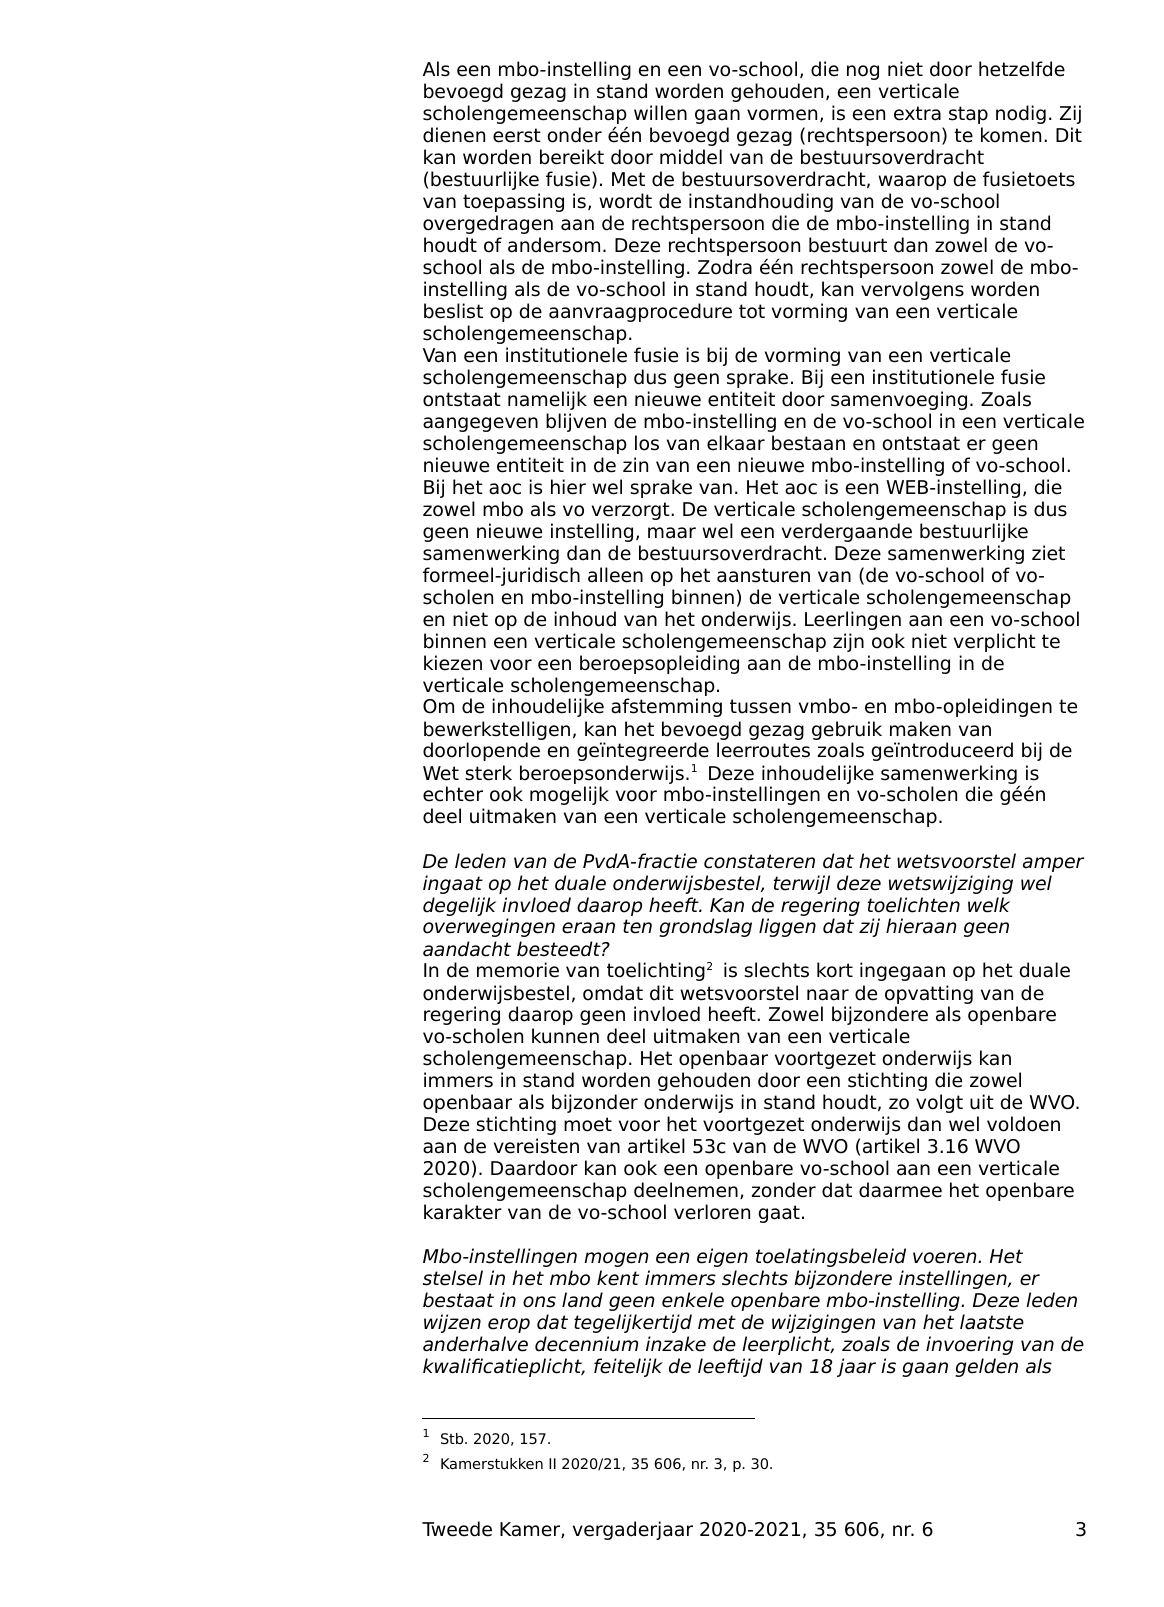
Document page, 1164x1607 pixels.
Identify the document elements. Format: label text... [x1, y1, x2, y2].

text Om de inhoudelijke afstemming tussen vmbo- en mbo-opleidingen te bewerkstelligen, kan het bevoegd gezag gebruik maken van doorlopende en geïntegreerde leerroutes zoals geïntroduceerd bij de Wet sterk beroepsonderwijs. Deze inhoudelijke samenwerking is echter ook mogelijk voor mbo-instellingen en vo-scholen die géén deel uitmaken van een verticale scholengemeenschap. [422, 696, 1087, 828]
text Van een institutionele fusie is bij de vorming van een verticale scholengemeenschap dus geen sprake. Bij een institutionele fusie ontstaat namelijk een nieuwe entiteit door samenvoeging. Zoals aangegeven blijven de mbo-instelling en de vo-school in een verticale scholengemeenschap los van elkaar bestaan en ontstaat er geen nieuwe entiteit in de zin van een nieuwe mbo-instelling of vo-school. Bij het aoc is hier wel sprake van. Het aoc is een WEB-instelling, die zowel mbo als vo verzorgt. De verticale scholengemeenschap is dus geen nieuwe instelling, maar wel een verdergaande bestuurlijke samenwerking dan de bestuursoverdracht. Deze samenwerking ziet formeel-juridisch alleen op het aansturen van (de vo-school of vo-scholen en mbo-instelling binnen) de verticale scholengemeenschap en niet op de inhoud van het onderwijs. Leerlingen aan een vo-school binnen een verticale scholengemeenschap zijn ook niet verplicht te kiezen voor een beroepsopleiding aan de mbo-instelling in de verticale scholengemeenschap. [422, 345, 1087, 696]
text De leden van de PvdA-fractie constateren dat het wetsvoorstel amper ingaat op het duale onderwijsbestel, terwijl deze wetswijziging wel degelijk invloed daarop heeft. Kan de regering toelichten welk overwegingen eraan ten grondslag liggen dat zij hieraan geen aandacht besteedt? [422, 851, 1087, 960]
text Als een mbo-instelling en een vo-school, die nog niet door hetzelfde bevoegd gezag in stand worden gehouden, een verticale scholengemeenschap willen gaan vormen, is een extra stap nodig. Zij dienen eerst onder één bevoegd gezag (rechtspersoon) te komen. Dit kan worden bereikt door middel van de bestuursoverdracht (bestuurlijke fusie). Met de bestuursoverdracht, waarop de fusietoets van toepassing is, wordt de instandhouding van de vo-school overgedragen aan de rechtspersoon die de mbo-instelling in stand houdt of andersom. Deze rechtspersoon bestuurt dan zowel de vo-school als de mbo-instelling. Zodra één rechtspersoon zowel de mbo-instelling als de vo-school in stand houdt, kan vervolgens worden beslist op de aanvraagprocedure tot vorming van een verticale scholengemeenschap. [422, 59, 1087, 345]
text Kamerstukken II 2020/21, 35 606, nr. 3, p. 30. [422, 1452, 1087, 1474]
text Stb. 2020, 157. [422, 1427, 1087, 1449]
text Mbo-instellingen mogen een eigen toelatingsbeleid voeren. Het stelsel in het mbo kent immers slechts bijzondere instellingen, er bestaat in ons land geen enkele openbare mbo-instelling. Deze leden wijzen erop dat tegelijkertijd met de wijzigingen van het laatste anderhalve decennium inzake de leerplicht, zoals de invoering van de kwalificatieplicht, feitelijk de leeftijd van 18 jaar is gaan gelden als [422, 1246, 1087, 1378]
text In de memorie van toelichting is slechts kort ingegaan op het duale onderwijsbestel, omdat dit wetsvoorstel naar de opvatting van de regering daarop geen invloed heeft. Zowel bijzondere als openbare vo-scholen kunnen deel uitmaken van een verticale scholengemeenschap. Het openbaar voortgezet onderwijs kan immers in stand worden gehouden door een stichting die zowel openbaar als bijzonder onderwijs in stand houdt, zo volgt uit de WVO. Deze stichting moet voor het voortgezet onderwijs dan wel voldoen aan de vereisten van artikel 53c van de WVO (artikel 3.16 WVO 2020). Daardoor kan ook een openbare vo-school aan een verticale scholengemeenschap deelnemen, zonder dat daarmee het openbare karakter van de vo-school verloren gaat. [422, 960, 1087, 1224]
